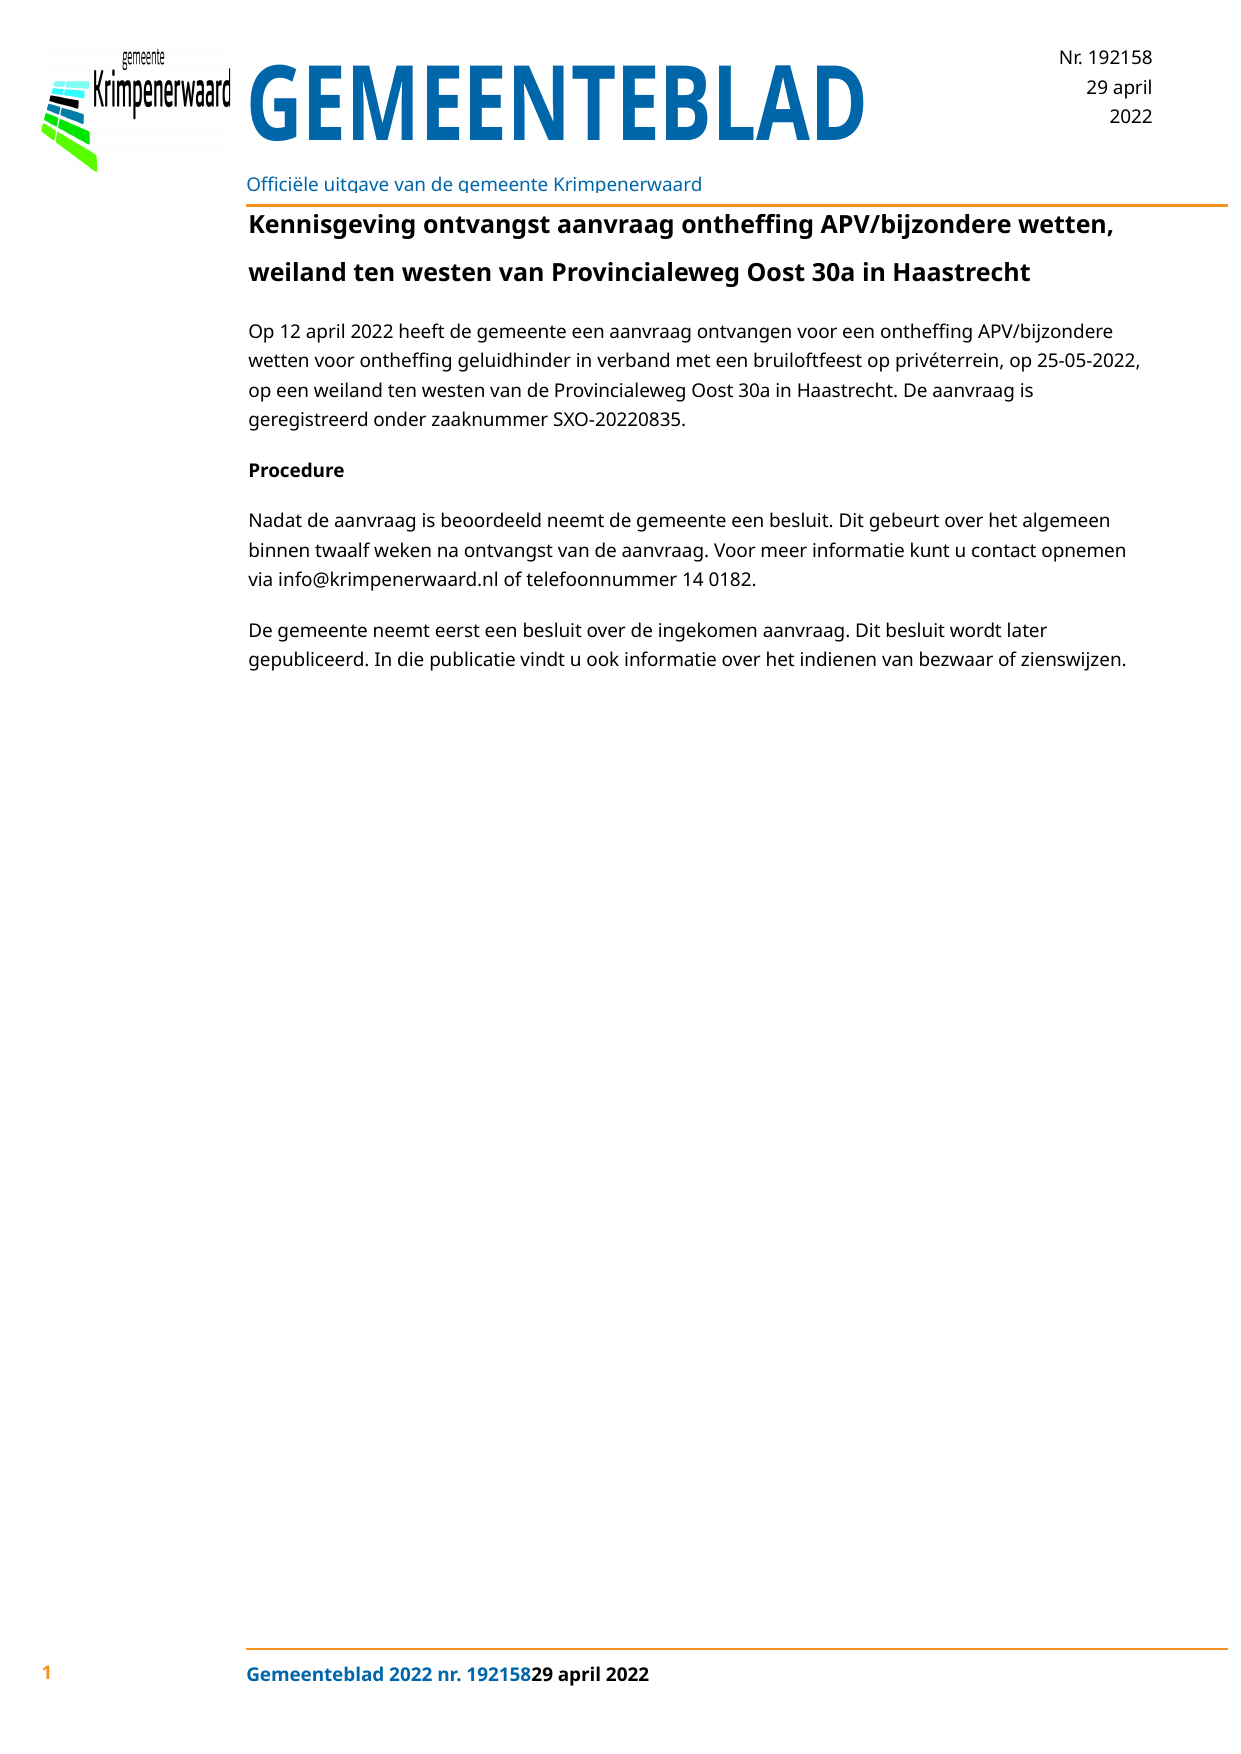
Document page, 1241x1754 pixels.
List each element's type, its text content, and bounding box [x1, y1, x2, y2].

text Kennisgeving ontvangst aanvraag ontheffing APV/bijzondere wetten, weiland ten westen van Provincialeweg Oost 30a in Haastrecht [248, 207, 1152, 288]
text De gemeente neemt eerst een besluit over de ingekomen aanvraag. Dit besluit wordt later gepubliceerd. In die publicatie vindt u ook informatie over het indienen van bezwaar of zienswijzen. [248, 617, 1152, 672]
text Nadat de aanvraag is beoordeeld neemt de gemeente een besluit. Dit gebeurt over het algemeen binnen twaalf weken na ontvangst van de aanvraag. Voor meer informatie kunt u contact opnemen via info@krimpenerwaard.nl of telefoonnummer 14 0182. [248, 507, 1152, 592]
text Procedure [248, 457, 1152, 483]
picture [41, 47, 231, 172]
text Op 12 april 2022 heeft de gemeente een aanvraag ontvangen voor een ontheffing APV/bijzondere wetten voor ontheffing geluidhinder in verband met een bruiloftfeest op privéterrein, op 25-05-2022, op een weiland ten westen van de Provincialeweg Oost 30a in Haastrecht. De aanvraag is geregistreerd onder zaaknummer SXO-20220835. [248, 318, 1152, 432]
